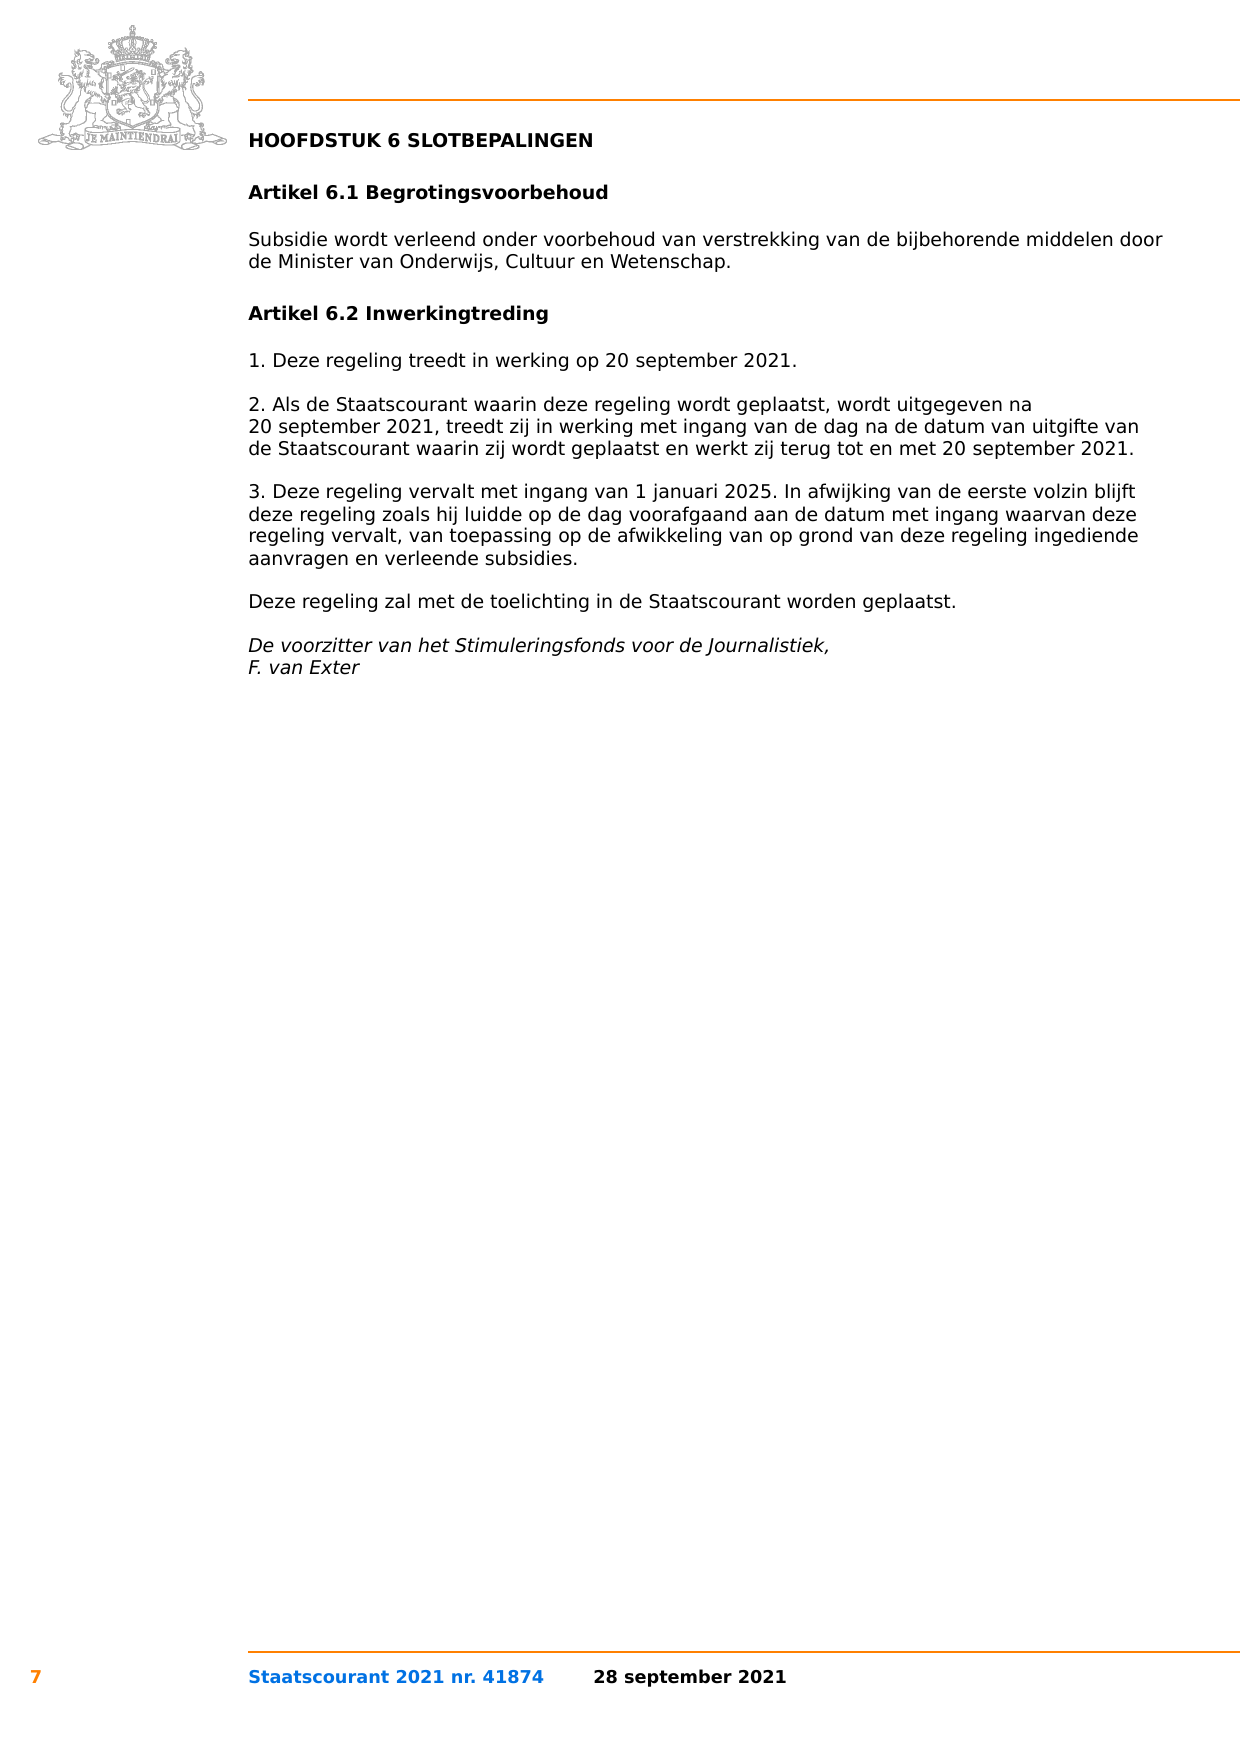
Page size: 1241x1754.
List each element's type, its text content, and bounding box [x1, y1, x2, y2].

text Subsidie wordt verleend onder voorbehoud van verstrekking van de bijbehorende middelen door de Minister van Onderwijs, Cultuur en Wetenschap. [248, 229, 1163, 273]
text De voorzitter van het Stimuleringsfonds voor de Journalistiek, F. van Exter [248, 635, 1163, 679]
subtitle Artikel 6.1 Begrotingsvoorbehoud [248, 182, 1163, 204]
picture [38, 25, 227, 150]
subtitle Artikel 6.2 Inwerkingtreding [248, 303, 1163, 325]
text Deze regeling zal met de toelichting in de Staatscourant worden geplaatst. [248, 591, 1163, 613]
text 3. Deze regeling vervalt met ingang van 1 januari 2025. In afwijking van de eerste volzin blijft deze regeling zoals hij luidde op de dag voorafgaand aan de datum met ingang waarvan deze regeling vervalt, van toepassing op de afwikkeling van op grond van deze regeling ingediende aanvragen en verleende subsidies. [248, 481, 1163, 569]
text 1. Deze regeling treedt in werking op 20 september 2021. [248, 350, 1163, 372]
text 2. Als de Staatscourant waarin deze regeling wordt geplaatst, wordt uitgegeven na 20 september 2021, treedt zij in werking met ingang van de dag na de datum van uitgifte van de Staatscourant waarin zij wordt geplaatst en werkt zij terug tot en met 20 september 2021. [248, 394, 1163, 459]
subtitle HOOFDSTUK 6 SLOTBEPALINGEN [248, 130, 1163, 152]
